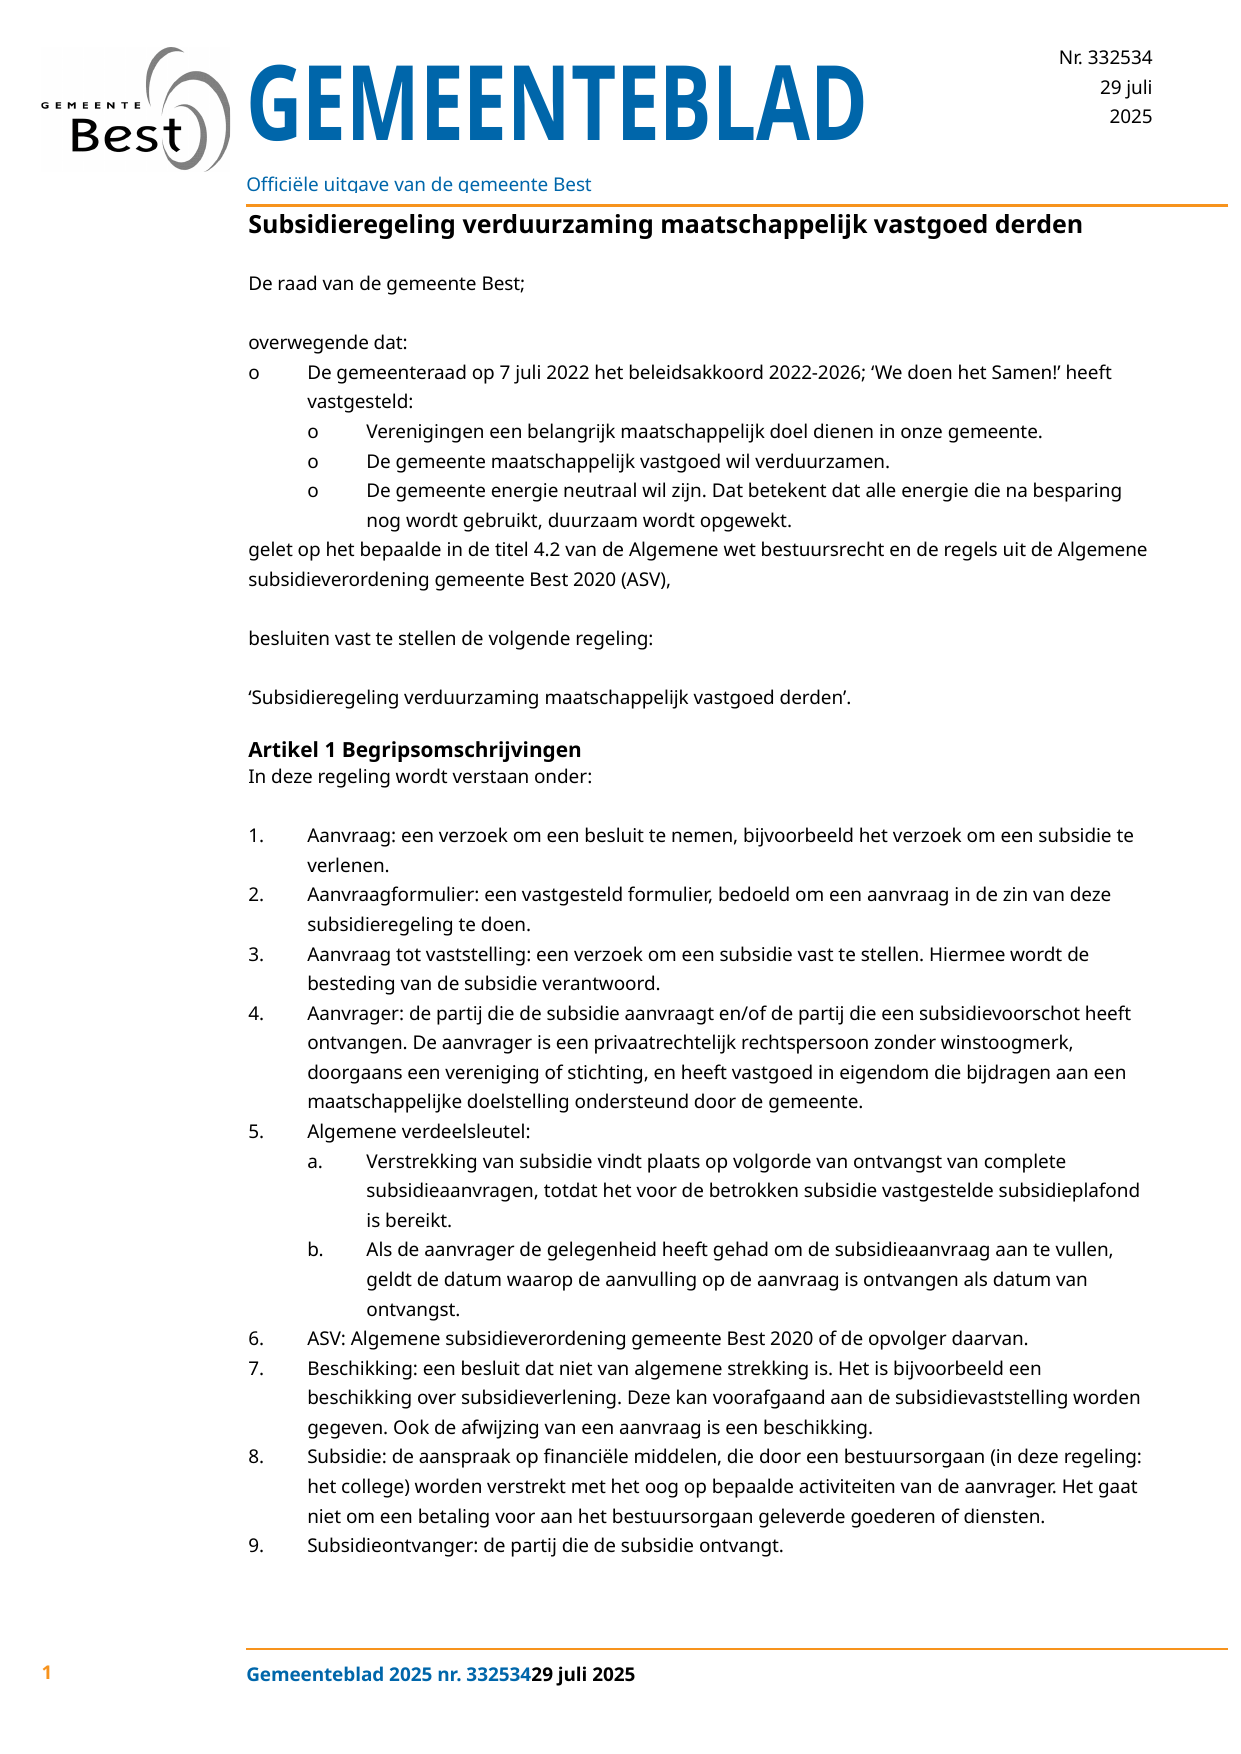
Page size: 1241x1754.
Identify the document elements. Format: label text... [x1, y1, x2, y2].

list Subsidieontvanger: de partij die de subsidie ontvangt. [248, 1532, 1152, 1558]
list Aanvraag: een verzoek om een besluit te nemen, bijvoorbeeld het verzoek om een subsidie te verlenen. [248, 822, 1152, 878]
list De gemeente energie neutraal wil zijn. Dat betekent dat alle energie die na besparing nog wordt gebruikt, duurzaam wordt opgewekt. [307, 477, 1152, 533]
text Subsidieregeling verduurzaming maatschappelijk vastgoed derden [248, 207, 1152, 241]
text De raad van de gemeente Best; [248, 270, 1152, 296]
list Als de aanvrager de gelegenheid heeft gehad om de subsidieaanvraag aan te vullen, geldt de datum waarop de aanvulling op de aanvraag is ontvangen als datum van ontvangst. [307, 1237, 1152, 1322]
list Algemene verdeelsleutel: [248, 1118, 1152, 1144]
text In deze regeling wordt verstaan onder: [248, 763, 1152, 789]
list Subsidie: de aanspraak op financiële middelen, die door een bestuursorgaan (in deze regeling: het college) worden verstrekt met het oog op bepaalde activiteiten van de aanvrager. Het gaat niet om een betaling voor aan het bestuursorgaan geleverde goederen of diensten. [248, 1444, 1152, 1529]
list Aanvraag tot vaststelling: een verzoek om een subsidie vast te stellen. Hiermee wordt de besteding van de subsidie verantwoord. [248, 941, 1152, 996]
text gelet op het bepaalde in de titel 4.2 van de Algemene wet bestuursrecht en de regels uit de Algemene subsidieverordening gemeente Best 2020 (ASV), [248, 537, 1152, 592]
picture [41, 47, 231, 172]
list Verstrekking van subsidie vindt plaats op volgorde van ontvangst van complete subsidieaanvragen, totdat het voor de betrokken subsidie vastgestelde subsidieplafond is bereikt. [307, 1148, 1152, 1233]
list Aanvrager: de partij die de subsidie aanvraagt en/of de partij die een subsidievoorschot heeft ontvangen. De aanvrager is een privaatrechtelijk rechtspersoon zonder winstoogmerk, doorgaans een vereniging of stichting, en heeft vastgoed in eigendom die bijdragen aan een maatschappelijke doelstelling ondersteund door de gemeente. [248, 1000, 1152, 1114]
list Aanvraagformulier: een vastgesteld formulier, bedoeld om een aanvraag in de zin van deze subsidieregeling te doen. [248, 882, 1152, 937]
text overwegende dat: [248, 329, 1152, 355]
text Artikel 1 Begripsomschrijvingen [248, 735, 1152, 763]
list De gemeente maatschappelijk vastgoed wil verduurzamen. [307, 448, 1152, 473]
list Beschikking: een besluit dat niet van algemene strekking is. Het is bijvoorbeeld een beschikking over subsidieverlening. Deze kan voorafgaand aan de subsidievaststelling worden gegeven. Ook de afwijzing van een aanvraag is een beschikking. [248, 1355, 1152, 1440]
text ‘Subsidieregeling verduurzaming maatschappelijk vastgoed derden’. [248, 684, 1152, 710]
list ASV: Algemene subsidieverordening gemeente Best 2020 of de opvolger daarvan. [248, 1325, 1152, 1351]
list Verenigingen een belangrijk maatschappelijk doel dienen in onze gemeente. [307, 418, 1152, 444]
text besluiten vast te stellen de volgende regeling: [248, 625, 1152, 651]
list De gemeenteraad op 7 juli 2022 het beleidsakkoord 2022-2026; ‘We doen het Samen!’ heeft vastgesteld: [248, 359, 1152, 414]
